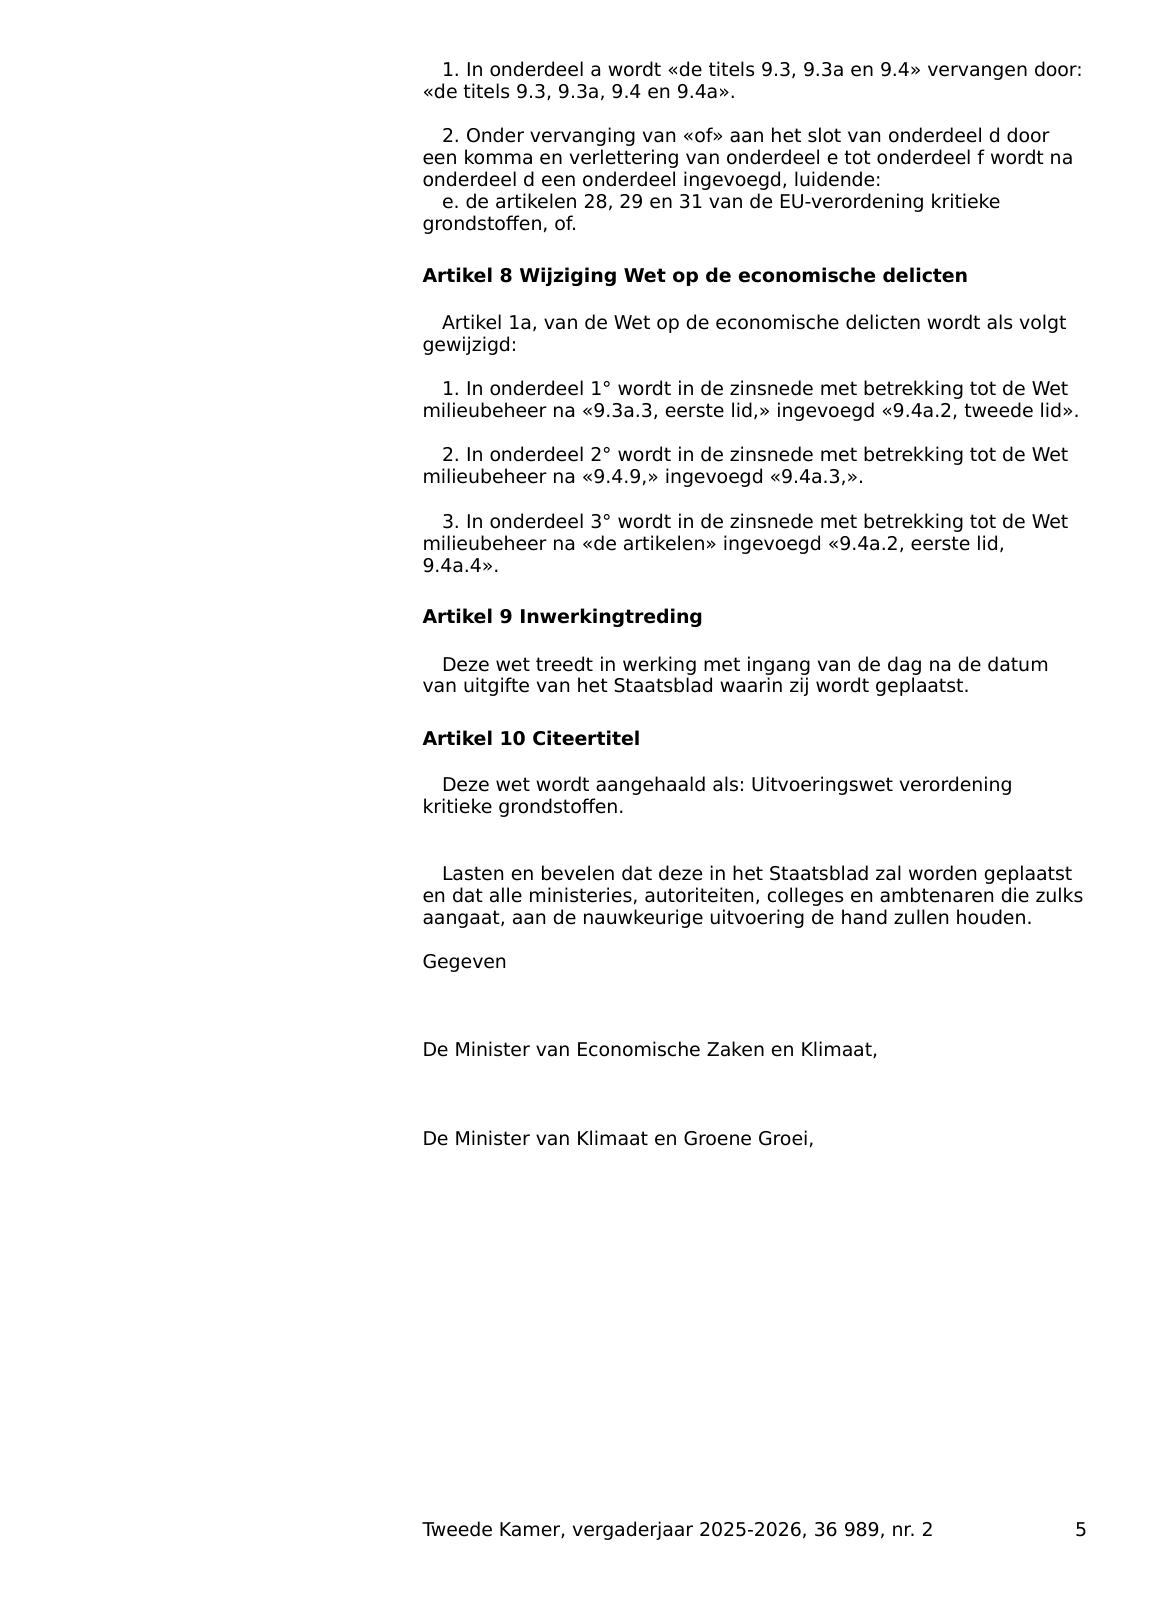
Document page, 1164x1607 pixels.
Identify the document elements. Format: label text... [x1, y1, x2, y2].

text De Minister van Economische Zaken en Klimaat, [422, 1039, 1087, 1061]
subtitle Artikel 9 Inwerkingtreding [422, 606, 1087, 628]
text 2. In onderdeel 2° wordt in de zinsnede met betrekking tot de Wet milieubeheer na «9.4.9,» ingevoegd «9.4a.3,». [422, 444, 1087, 488]
subtitle Artikel 8 Wijziging Wet op de economische delicten [422, 265, 1087, 287]
text 1. In onderdeel 1° wordt in de zinsnede met betrekking tot de Wet milieubeheer na «9.3a.3, eerste lid,» ingevoegd «9.4a.2, tweede lid». [422, 378, 1087, 422]
text Gegeven [422, 951, 1087, 973]
text Deze wet wordt aangehaald als: Uitvoeringswet verordening kritieke grondstoffen. [422, 774, 1087, 818]
text Artikel 1a, van de Wet op de economische delicten wordt als volgt gewijzigd: [422, 312, 1087, 356]
text Deze wet treedt in werking met ingang van de dag na de datum van uitgifte van het Staatsblad waarin zij wordt geplaatst. [422, 653, 1087, 697]
text 2. Onder vervanging van «of» aan het slot van onderdeel d door een komma en verlettering van onderdeel e tot onderdeel f wordt na onderdeel d een onderdeel ingevoegd, luidende: [422, 125, 1087, 191]
text e. de artikelen 28, 29 en 31 van de EU-verordening kritieke grondstoffen, of. [422, 191, 1087, 235]
subtitle Artikel 10 Citeertitel [422, 727, 1087, 749]
text Lasten en bevelen dat deze in het Staatsblad zal worden geplaatst en dat alle ministeries, autoriteiten, colleges en ambtenaren die zulks aangaat, aan de nauwkeurige uitvoering de hand zullen houden. [422, 863, 1087, 929]
text 1. In onderdeel a wordt «de titels 9.3, 9.3a en 9.4» vervangen door: «de titels 9.3, 9.3a, 9.4 en 9.4a». [422, 59, 1087, 103]
text De Minister van Klimaat en Groene Groei, [422, 1128, 1087, 1150]
text 3. In onderdeel 3° wordt in de zinsnede met betrekking tot de Wet milieubeheer na «de artikelen» ingevoegd «9.4a.2, eerste lid, 9.4a.4». [422, 511, 1087, 576]
